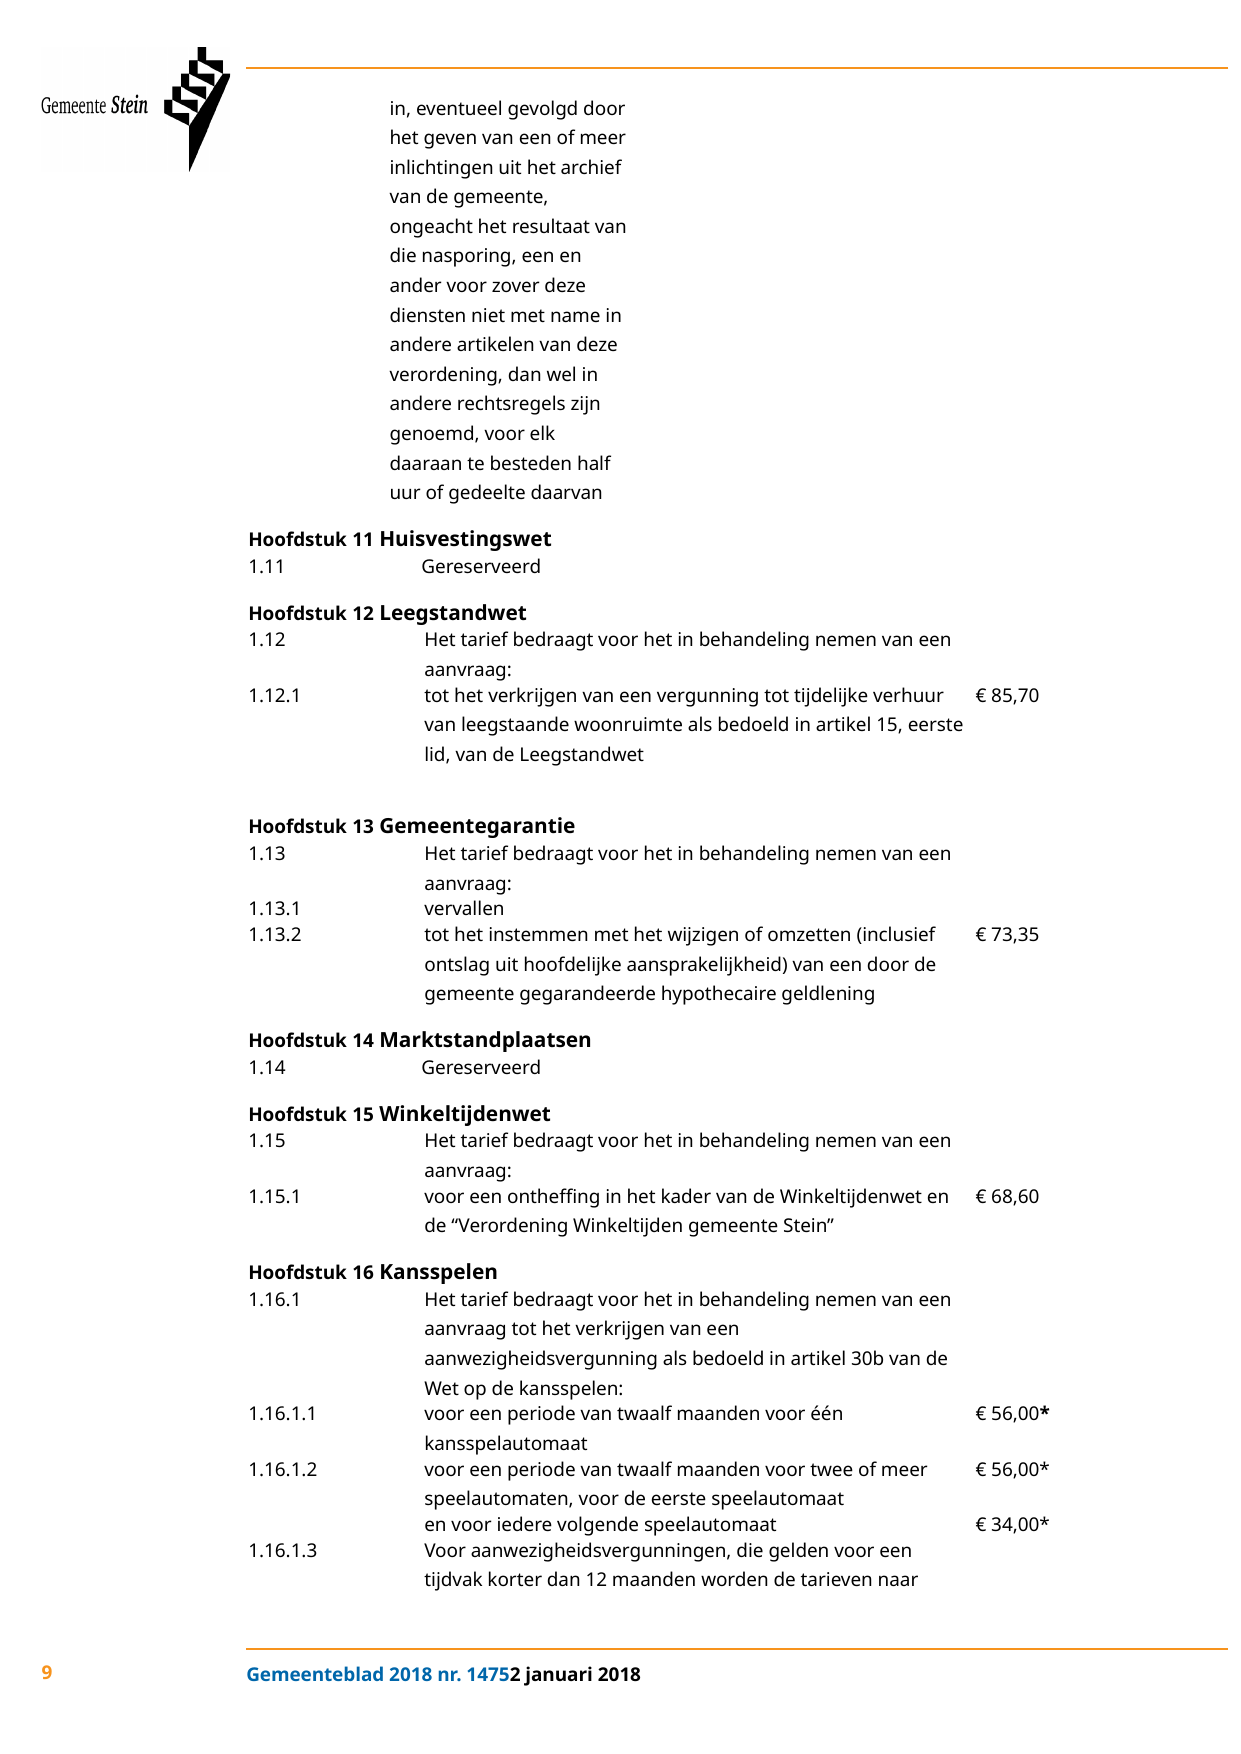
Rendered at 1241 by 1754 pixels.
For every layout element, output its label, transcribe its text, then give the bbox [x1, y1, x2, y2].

table_cell € 34,00* [975, 1511, 1152, 1537]
table_header Het tarief bedraagt voor het in behandeling nemen van een aanvraag: [424, 626, 975, 682]
table_header [975, 626, 1152, 682]
table_header [975, 1128, 1152, 1183]
table_cell € 73,35 [975, 921, 1152, 1006]
table_header [979, 553, 1152, 579]
table_header [979, 1054, 1152, 1080]
table_cell 1.15.1 [248, 1183, 424, 1238]
table_header Het tarief bedraagt voor het in behandeling nemen van een aanvraag tot het verkrijgen van een aanwezigheidsvergunning als bedoeld in artikel 30b van de Wet op de kansspelen: [424, 1286, 975, 1400]
text Hoofdstuk 14 Marktstandplaatsen [248, 1025, 1152, 1054]
table_cell [975, 1537, 1152, 1592]
table_cell € 85,70 [975, 682, 1152, 767]
table_cell [248, 767, 424, 792]
table_cell 1.13.1 [248, 896, 424, 921]
text Hoofdstuk 16 Kansspelen [248, 1257, 1152, 1286]
table_cell 1.16.1.1 [248, 1400, 424, 1456]
table_header Gereserveerd [421, 1054, 978, 1080]
table_cell tot het instemmen met het wijzigen of omzetten (inclusief ontslag uit hoofdelijke aansprakelijkheid) van een door de gemeente gegarandeerde hypothecaire geldlening [424, 921, 975, 1006]
picture [41, 47, 231, 172]
table_cell [975, 767, 1152, 792]
table_header [770, 95, 1010, 505]
table_cell 1.16.1.3 [248, 1537, 424, 1592]
table_header 1.16.1 [248, 1286, 424, 1400]
table_header Gereserveerd [421, 553, 978, 579]
table_header 1.15 [248, 1128, 424, 1183]
table_header [975, 840, 1152, 896]
table_cell [424, 767, 975, 792]
table_cell € 56,00* [975, 1400, 1152, 1456]
table_header 1.11 [248, 553, 421, 579]
table_cell vervallen [424, 896, 975, 921]
table_cell tot het verkrijgen van een vergunning tot tijdelijke verhuur van leegstaande woonruimte als bedoeld in artikel 15, eerste lid, van de Leegstandwet [424, 682, 975, 767]
table_header [1010, 95, 1152, 505]
text Hoofdstuk 13 Gemeentegarantie [248, 812, 1152, 840]
table_cell € 56,00* [975, 1456, 1152, 1511]
table_header 1.13 [248, 840, 424, 896]
table_header 1.14 [248, 1054, 421, 1080]
table_cell voor een periode van twaalf maanden voor één kansspelautomaat [424, 1400, 975, 1456]
text Hoofdstuk 15 Winkeltijdenwet [248, 1099, 1152, 1127]
table_header [248, 95, 389, 505]
table_header Het tarief bedraagt voor het in behandeling nemen van een aanvraag: [424, 840, 975, 896]
table_header [629, 95, 770, 505]
table_cell 1.13.2 [248, 921, 424, 1006]
table_cell [248, 1511, 424, 1537]
table_cell 1.12.1 [248, 682, 424, 767]
table_cell € 68,60 [975, 1183, 1152, 1238]
text Hoofdstuk 12 Leegstandwet [248, 598, 1152, 626]
table_cell 1.16.1.2 [248, 1456, 424, 1511]
table_cell voor een periode van twaalf maanden voor twee of meer speelautomaten, voor de eerste speelautomaat [424, 1456, 975, 1511]
table_cell voor een ontheffing in het kader van de Winkeltijdenwet en de “Verordening Winkeltijden gemeente Stein” [424, 1183, 975, 1238]
table_header Het tarief bedraagt voor het in behandeling nemen van een aanvraag: [424, 1128, 975, 1183]
table_cell [975, 896, 1152, 921]
table_header 1.12 [248, 626, 424, 682]
table_header in, eventueel gevolgd door het geven van een of meer inlichtingen uit het archief van de gemeente, ongeacht het resultaat van die nasporing, een en ander voor zover deze diensten niet met name in andere artikelen van deze verordening, dan wel in andere rechtsregels zijn genoemd, voor elk daaraan te besteden half uur of gedeelte daarvan [389, 95, 629, 505]
text Hoofdstuk 11 Huisvestingswet [248, 524, 1152, 553]
table_header [975, 1286, 1152, 1400]
table_cell en voor iedere volgende speelautomaat [424, 1511, 975, 1537]
table_cell Voor aanwezigheidsvergunningen, die gelden voor een tijdvak korter dan 12 maanden worden de tarieven naar [424, 1537, 975, 1592]
